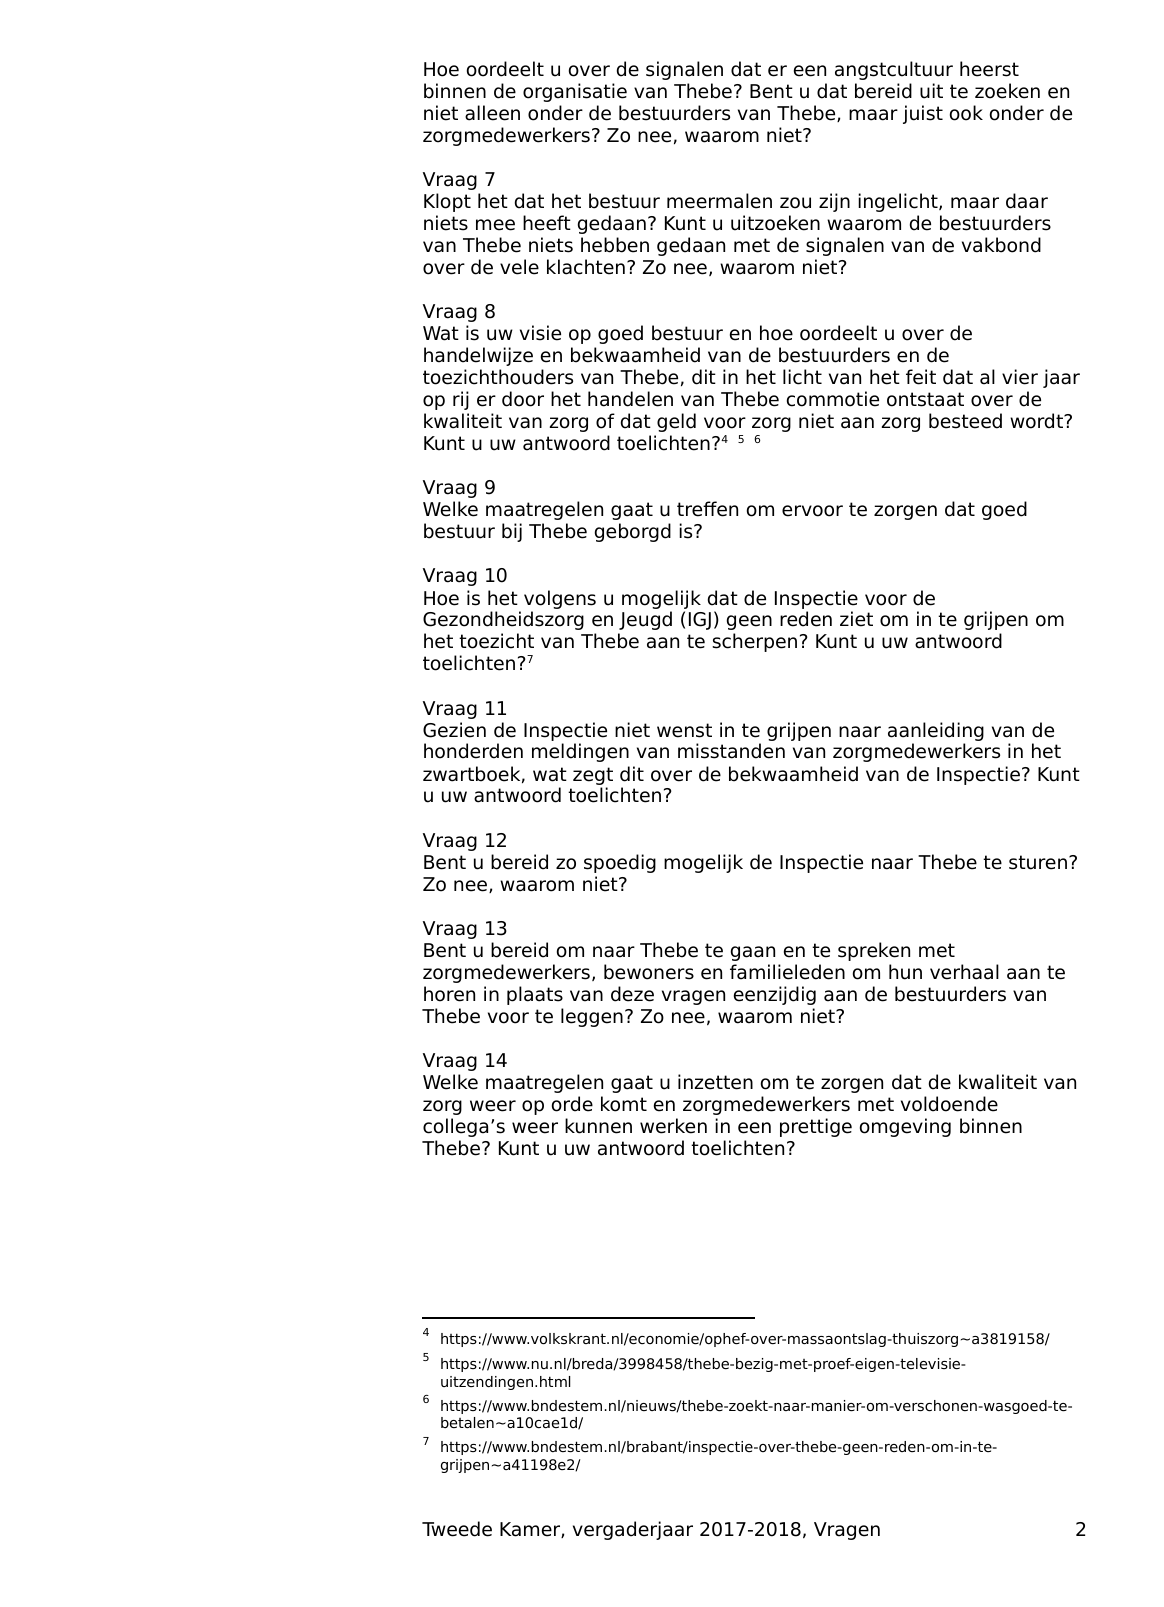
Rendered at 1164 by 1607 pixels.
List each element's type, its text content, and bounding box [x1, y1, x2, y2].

text https://www.bndestem.nl/brabant/inspectie-over-thebe-geen-reden-om-in-te-grijpen~a41198e2/ [422, 1435, 1087, 1474]
text Vraag 7 [422, 169, 1087, 191]
text Vraag 14 [422, 1050, 1087, 1072]
text Gezien de Inspectie niet wenst in te grijpen naar aanleiding van de honderden meldingen van misstanden van zorgmedewerkers in het zwartboek, wat zegt dit over de bekwaamheid van de Inspectie? Kunt u uw antwoord toelichten? [422, 719, 1087, 807]
text Welke maatregelen gaat u inzetten om te zorgen dat de kwaliteit van zorg weer op orde komt en zorgmedewerkers met voldoende collega’s weer kunnen werken in een prettige omgeving binnen Thebe? Kunt u uw antwoord toelichten? [422, 1072, 1087, 1160]
text Vraag 10 [422, 565, 1087, 587]
text https://www.bndestem.nl/nieuws/thebe-zoekt-naar-manier-om-verschonen-wasgoed-te-betalen~a10cae1d/ [422, 1393, 1087, 1432]
text Hoe is het volgens u mogelijk dat de Inspectie voor de Gezondheidszorg en Jeugd (IGJ) geen reden ziet om in te grijpen om het toezicht van Thebe aan te scherpen? Kunt u uw antwoord toelichten? [422, 587, 1087, 675]
text Klopt het dat het bestuur meermalen zou zijn ingelicht, maar daar niets mee heeft gedaan? Kunt u uitzoeken waarom de bestuurders van Thebe niets hebben gedaan met de signalen van de vakbond over de vele klachten? Zo nee, waarom niet? [422, 191, 1087, 279]
text Vraag 11 [422, 697, 1087, 719]
text Hoe oordeelt u over de signalen dat er een angstcultuur heerst binnen de organisatie van Thebe? Bent u dat bereid uit te zoeken en niet alleen onder de bestuurders van Thebe, maar juist ook onder de zorgmedewerkers? Zo nee, waarom niet? [422, 59, 1087, 147]
text Bent u bereid zo spoedig mogelijk de Inspectie naar Thebe te sturen? Zo nee, waarom niet? [422, 852, 1087, 896]
text Wat is uw visie op goed bestuur en hoe oordeelt u over de handelwijze en bekwaamheid van de bestuurders en de toezichthouders van Thebe, dit in het licht van het feit dat al vier jaar op rij er door het handelen van Thebe commotie ontstaat over de kwaliteit van zorg of dat geld voor zorg niet aan zorg besteed wordt? Kunt u uw antwoord toelichten? [422, 323, 1087, 455]
text Vraag 9 [422, 477, 1087, 499]
text Vraag 8 [422, 301, 1087, 323]
text https://www.nu.nl/breda/3998458/thebe-bezig-met-proef-eigen-televisie-uitzendingen.html [422, 1352, 1087, 1391]
text Welke maatregelen gaat u treffen om ervoor te zorgen dat goed bestuur bij Thebe geborgd is? [422, 499, 1087, 543]
text Vraag 12 [422, 829, 1087, 852]
text https://www.volkskrant.nl/economie/ophef-over-massaontslag-thuiszorg~a3819158/ [422, 1327, 1087, 1349]
text Vraag 13 [422, 918, 1087, 940]
text Bent u bereid om naar Thebe te gaan en te spreken met zorgmedewerkers, bewoners en familieleden om hun verhaal aan te horen in plaats van deze vragen eenzijdig aan de bestuurders van Thebe voor te leggen? Zo nee, waarom niet? [422, 940, 1087, 1028]
